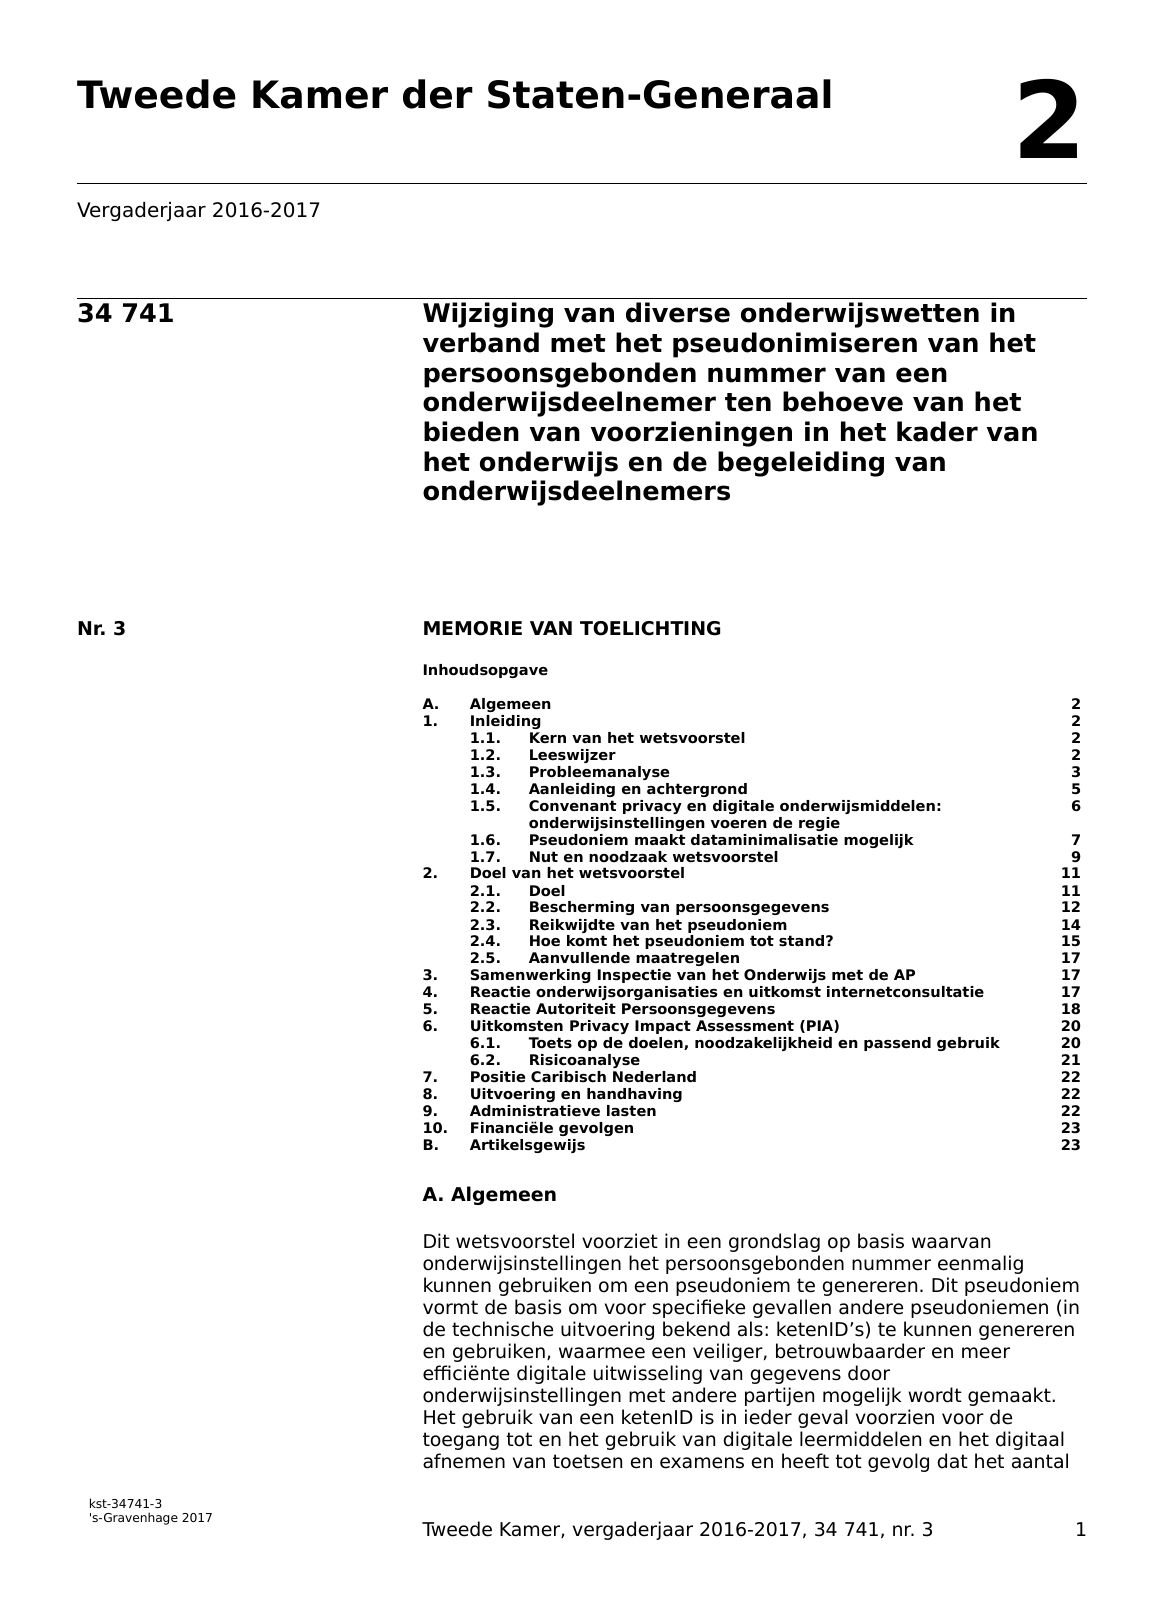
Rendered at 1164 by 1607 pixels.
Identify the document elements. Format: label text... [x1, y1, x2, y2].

table_cell Risicoanalyse [523, 1052, 1013, 1069]
table_cell 6.2. [464, 1052, 523, 1069]
table_cell Bescherming van persoonsgegevens [523, 899, 1013, 916]
table_cell 21 [1013, 1052, 1087, 1069]
table_cell [422, 831, 463, 848]
table_cell Artikelsgewijs [464, 1137, 1013, 1154]
table_cell Uitvoering en handhaving [464, 1086, 1013, 1103]
table_cell Inleiding [464, 713, 1013, 729]
table_header Tweede Kamer der Staten-Generaal [77, 59, 886, 183]
table_cell Reactie Autoriteit Persoonsgegevens [464, 1001, 1013, 1018]
table_cell Toets op de doelen, noodzakelijkheid en passend gebruik [523, 1035, 1013, 1052]
table_cell 11 [1013, 883, 1087, 899]
table_cell Hoe komt het pseudoniem tot stand? [523, 933, 1013, 950]
table_cell [422, 798, 463, 831]
table_cell 17 [1013, 984, 1087, 1001]
table_header Inhoudsopgave [422, 662, 1013, 679]
table_cell 6. [422, 1018, 463, 1035]
table_cell 3. [422, 967, 463, 984]
table_cell 7 [1013, 831, 1087, 848]
table_cell 1.1. [464, 730, 523, 747]
table_cell [422, 1035, 463, 1052]
table_cell 20 [1013, 1018, 1087, 1035]
table_cell 6.1. [464, 1035, 523, 1052]
table_cell 12 [1013, 899, 1087, 916]
table_cell Vergaderjaar 2016-2017 [77, 184, 1087, 298]
table_cell [422, 679, 463, 696]
table_cell Uitkomsten Privacy Impact Assessment (PIA) [464, 1018, 1013, 1035]
table_cell Convenant privacy en digitale onderwijsmiddelen: onderwijsinstellingen voeren de regie [523, 798, 1013, 831]
table_cell [422, 1052, 463, 1069]
table_cell 5 [1013, 781, 1087, 797]
table_cell Reikwijdte van het pseudoniem [523, 916, 1013, 933]
table_cell 2.1. [464, 883, 523, 899]
table_cell [422, 781, 463, 797]
table_cell 23 [1013, 1120, 1087, 1137]
table_cell 17 [1013, 950, 1087, 967]
table_cell 2.4. [464, 933, 523, 950]
table_cell Kern van het wetsvoorstel [523, 730, 1013, 747]
subtitle A. Algemeen [422, 1184, 1087, 1206]
table_cell 2. [422, 865, 463, 882]
table_cell 4. [422, 984, 463, 1001]
table_cell 9. [422, 1103, 463, 1120]
table_cell 3 [1013, 764, 1087, 781]
table_cell Pseudoniem maakt dataminimalisatie mogelijk [523, 831, 1013, 848]
text kst-34741-3 [88, 1497, 323, 1511]
table_cell 1.5. [464, 798, 523, 831]
text 's-Gravenhage 2017 [88, 1511, 323, 1525]
table_header [1013, 662, 1087, 679]
table_cell [422, 899, 463, 916]
subtitle 34 741 Wijziging van diverse onderwijswetten in verband met het pseudonimiseren van het persoonsgebonden nummer van een onderwijsdeelnemer ten behoeve van het bieden van voorzieningen in het kader van het onderwijs en de begeleiding van onderwijsdeelnemers [77, 299, 1087, 507]
table_cell Leeswijzer [523, 747, 1013, 763]
table_cell [422, 883, 463, 899]
table_cell Aanleiding en achtergrond [523, 781, 1013, 797]
table_cell B. [422, 1137, 463, 1154]
table_cell 1.3. [464, 764, 523, 781]
table_cell 7. [422, 1069, 463, 1086]
table_cell 17 [1013, 967, 1087, 984]
table_cell Positie Caribisch Nederland [464, 1069, 1013, 1086]
table_cell 10. [422, 1120, 463, 1137]
table_cell 6 [1013, 798, 1087, 831]
table_cell 18 [1013, 1001, 1087, 1018]
table_cell 11 [1013, 865, 1087, 882]
table_cell Aanvullende maatregelen [523, 950, 1013, 967]
table_cell 8. [422, 1086, 463, 1103]
table_cell 2 [1013, 696, 1087, 713]
table_cell Algemeen [464, 696, 1013, 713]
table_cell A. [422, 696, 463, 713]
table_cell [1013, 679, 1087, 696]
table_cell [422, 730, 463, 747]
table_cell 14 [1013, 916, 1087, 933]
table_cell 2.5. [464, 950, 523, 967]
table_cell 9 [1013, 849, 1087, 865]
table_cell Administratieve lasten [464, 1103, 1013, 1120]
table_cell 1.4. [464, 781, 523, 797]
table_cell Probleemanalyse [523, 764, 1013, 781]
table_cell Nut en noodzaak wetsvoorstel [523, 849, 1013, 865]
table_cell 1.6. [464, 831, 523, 848]
text Dit wetsvoorstel voorziet in een grondslag op basis waarvan onderwijsinstellingen het persoonsgebonden nummer eenmalig kunnen gebruiken om een pseudoniem te genereren. Dit pseudoniem vormt de basis om voor specifieke gevallen andere pseudoniemen (in de technische uitvoering bekend als: ketenID’s) te kunnen genereren en gebruiken, waarmee een veiliger, betrouwbaarder en meer efficiënte digitale uitwisseling van gegevens door onderwijsinstellingen met andere partijen mogelijk wordt gemaakt. Het gebruik van een ketenID is in ieder geval voorzien voor de toegang tot en het gebruik van digitale leermiddelen en het digitaal afnemen van toetsen en examens en heeft tot gevolg dat het aantal [422, 1231, 1087, 1473]
table_cell 1.7. [464, 849, 523, 865]
table_cell Financiële gevolgen [464, 1120, 1013, 1137]
table_cell 2 [1013, 747, 1087, 763]
table_cell [422, 933, 463, 950]
table_cell 20 [1013, 1035, 1087, 1052]
table_cell [464, 679, 1013, 696]
table_cell Samenwerking Inspectie van het Onderwijs met de AP [464, 967, 1013, 984]
table_cell 1.2. [464, 747, 523, 763]
table_cell 2 [1013, 730, 1087, 747]
table_cell Doel van het wetsvoorstel [464, 865, 1013, 882]
subtitle Nr. 3 MEMORIE VAN TOELICHTING [77, 618, 1087, 640]
table_cell [422, 849, 463, 865]
table_cell [422, 950, 463, 967]
table_cell 2.2. [464, 899, 523, 916]
table_cell [422, 916, 463, 933]
table_cell 2.3. [464, 916, 523, 933]
table_cell 23 [1013, 1137, 1087, 1154]
table_cell [422, 764, 463, 781]
table_cell 22 [1013, 1103, 1087, 1120]
table_header 2 [886, 59, 1087, 183]
table_cell 2 [1013, 713, 1087, 729]
table_cell 1. [422, 713, 463, 729]
table_cell Doel [523, 883, 1013, 899]
table_cell 15 [1013, 933, 1087, 950]
table_cell 22 [1013, 1069, 1087, 1086]
table_cell 5. [422, 1001, 463, 1018]
table_cell 22 [1013, 1086, 1087, 1103]
table_cell Reactie onderwijsorganisaties en uitkomst internetconsultatie [464, 984, 1013, 1001]
table_cell [422, 747, 463, 763]
